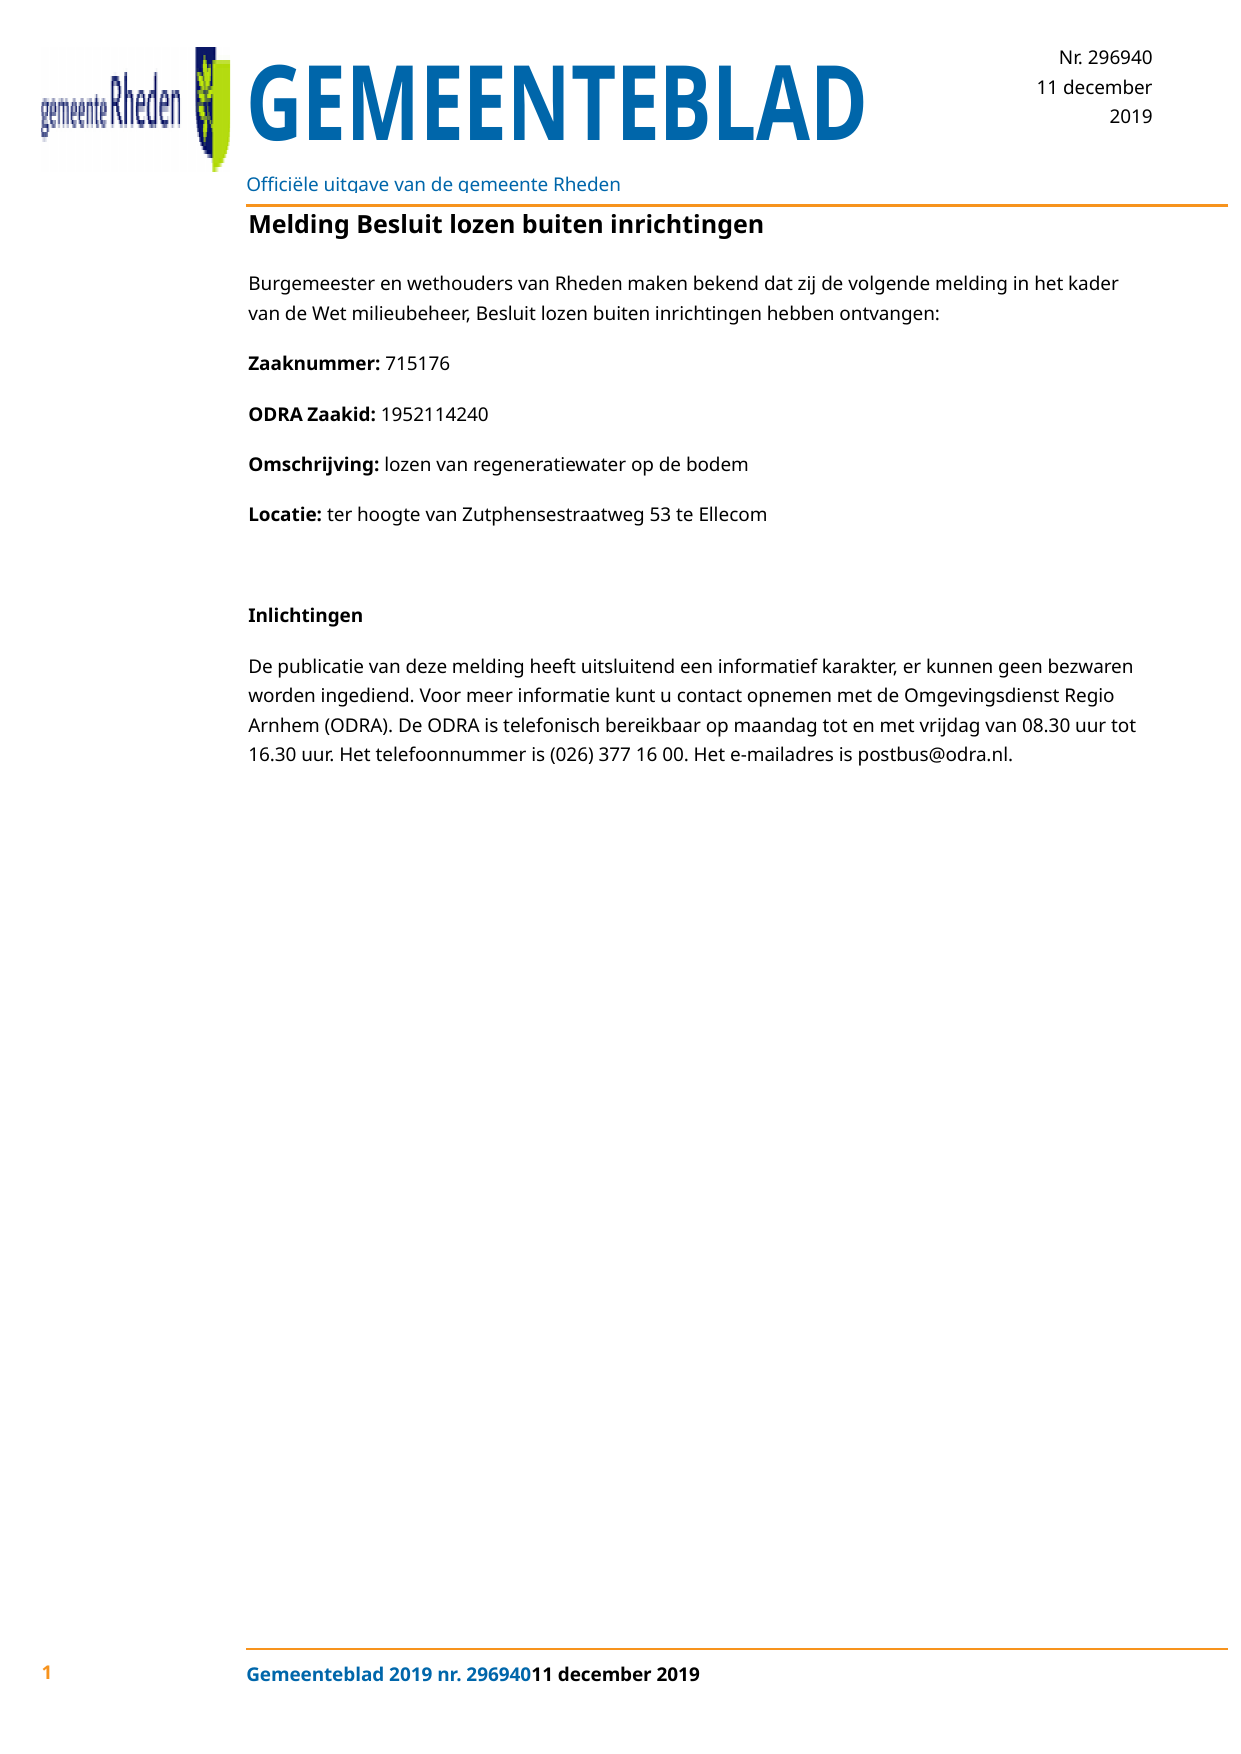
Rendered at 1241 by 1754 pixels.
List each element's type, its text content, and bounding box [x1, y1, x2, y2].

picture [41, 47, 231, 172]
text Locatie: ter hoogte van Zutphensestraatweg 53 te Ellecom [248, 502, 1152, 527]
text Omschrijving: lozen van regeneratiewater op de bodem [248, 451, 1152, 477]
text De publicatie van deze melding heeft uitsluitend een informatief karakter, er kunnen geen bezwaren worden ingediend. Voor meer informatie kunt u contact opnemen met de Omgevingsdienst Regio Arnhem (ODRA). De ODRA is telefonisch bereikbaar op maandag tot en met vrijdag van 08.30 uur tot 16.30 uur. Het telefoonnummer is (026) 377 16 00. Het e-mailadres is postbus@odra.nl. [248, 653, 1152, 767]
text Inlichtingen [248, 602, 1152, 628]
text Melding Besluit lozen buiten inrichtingen [248, 207, 1152, 241]
text ODRA Zaakid: 1952114240 [248, 401, 1152, 426]
text Burgemeester en wethouders van Rheden maken bekend dat zij de volgende melding in het kader van de Wet milieubeheer, Besluit lozen buiten inrichtingen hebben ontvangen: [248, 270, 1152, 326]
text Zaaknummer: 715176 [248, 350, 1152, 376]
